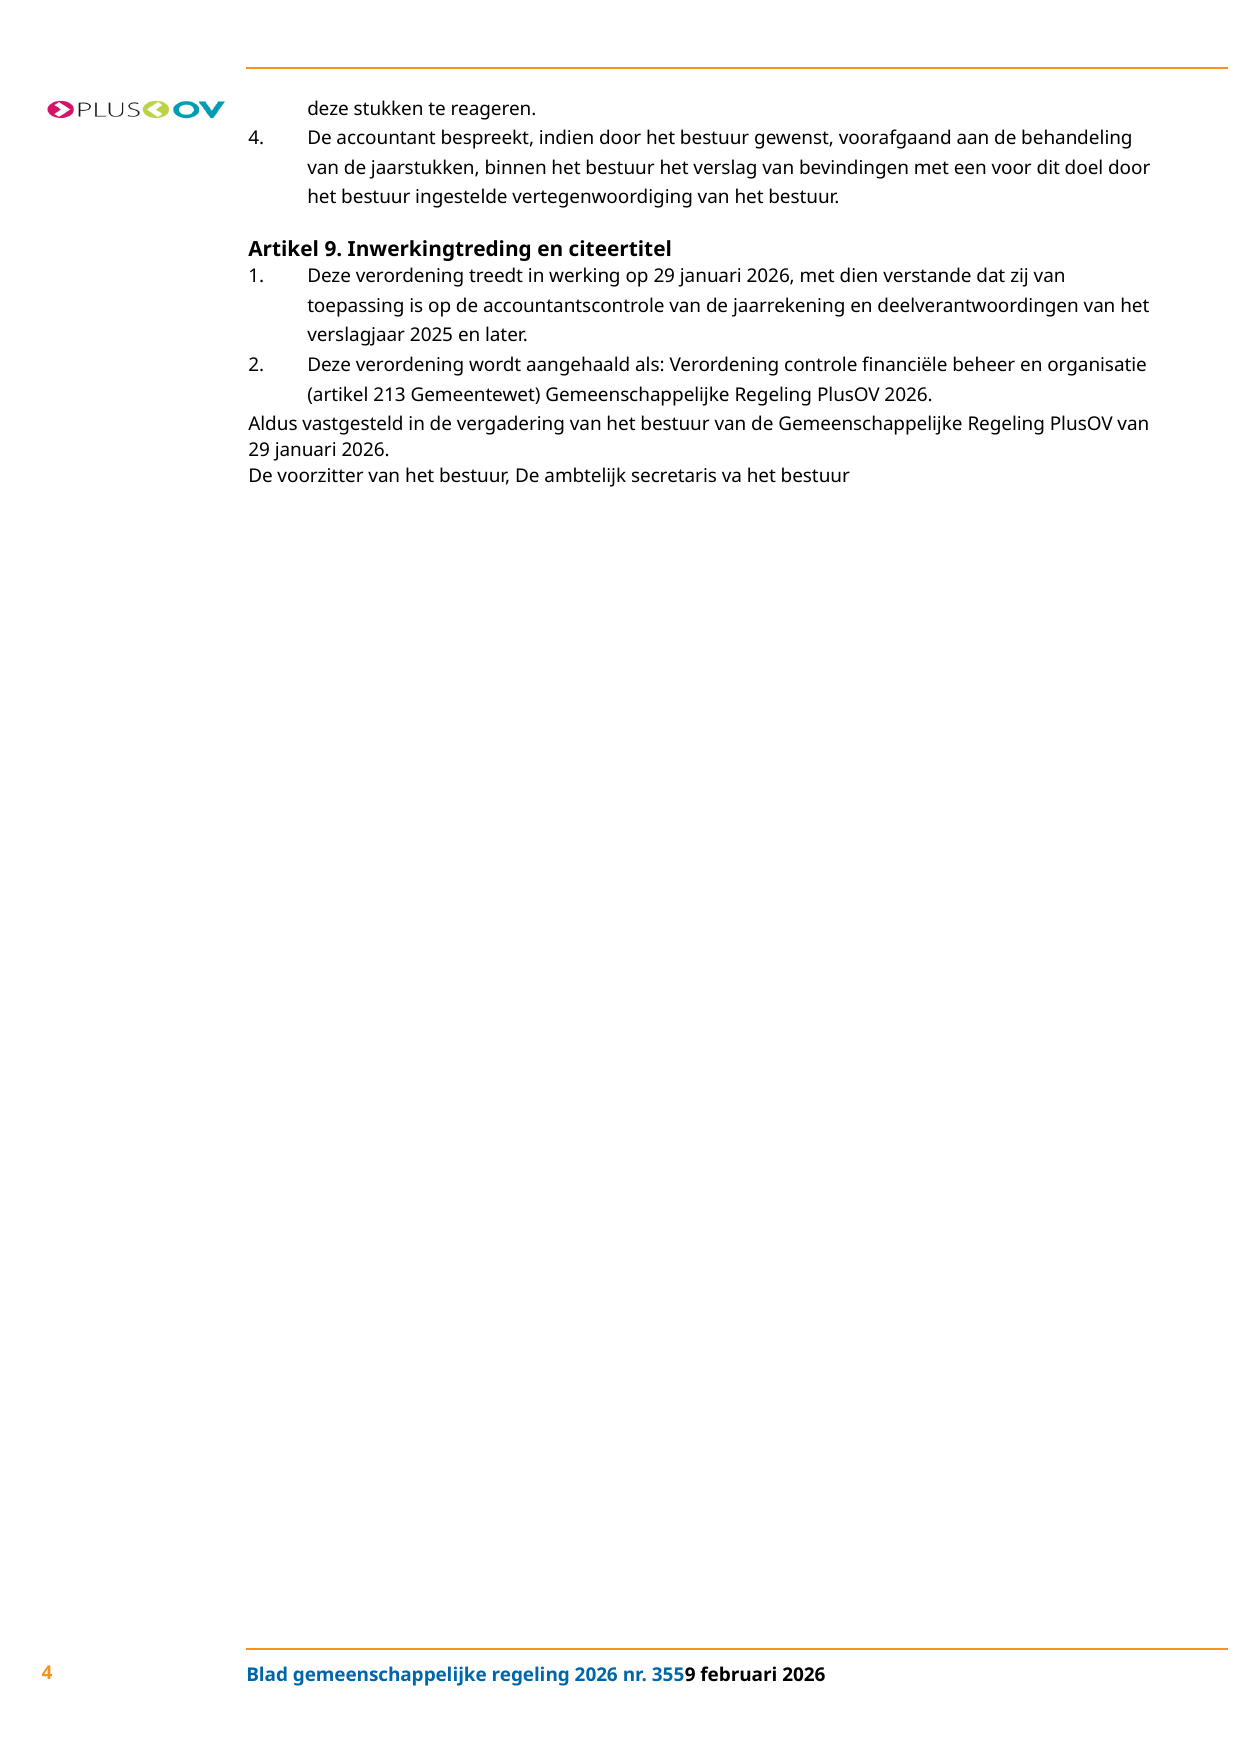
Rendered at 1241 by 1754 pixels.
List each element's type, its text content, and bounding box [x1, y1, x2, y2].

text Aldus vastgesteld in de vergadering van het bestuur van de Gemeenschappelijke Regeling PlusOV van 29 januari 2026. [248, 410, 1152, 462]
picture [41, 47, 231, 172]
list deze stukken te reageren. [248, 95, 1152, 121]
list Deze verordening wordt aangehaald als: Verordening controle financiële beheer en organisatie (artikel 213 Gemeentewet) Gemeenschappelijke Regeling PlusOV 2026. [248, 351, 1152, 406]
text Artikel 9. Inwerkingtreding en citeertitel [248, 234, 1152, 262]
list De accountant bespreekt, indien door het bestuur gewenst, voorafgaand aan de behandeling van de jaarstukken, binnen het bestuur het verslag van bevindingen met een voor dit doel door het bestuur ingestelde vertegenwoordiging van het bestuur. [248, 124, 1152, 209]
list Deze verordening treedt in werking op 29 januari 2026, met dien verstande dat zij van toepassing is op de accountantscontrole van de jaarrekening en deelverantwoordingen van het verslagjaar 2025 en later. [248, 262, 1152, 347]
text De voorzitter van het bestuur, De ambtelijk secretaris va het bestuur [248, 462, 1152, 487]
